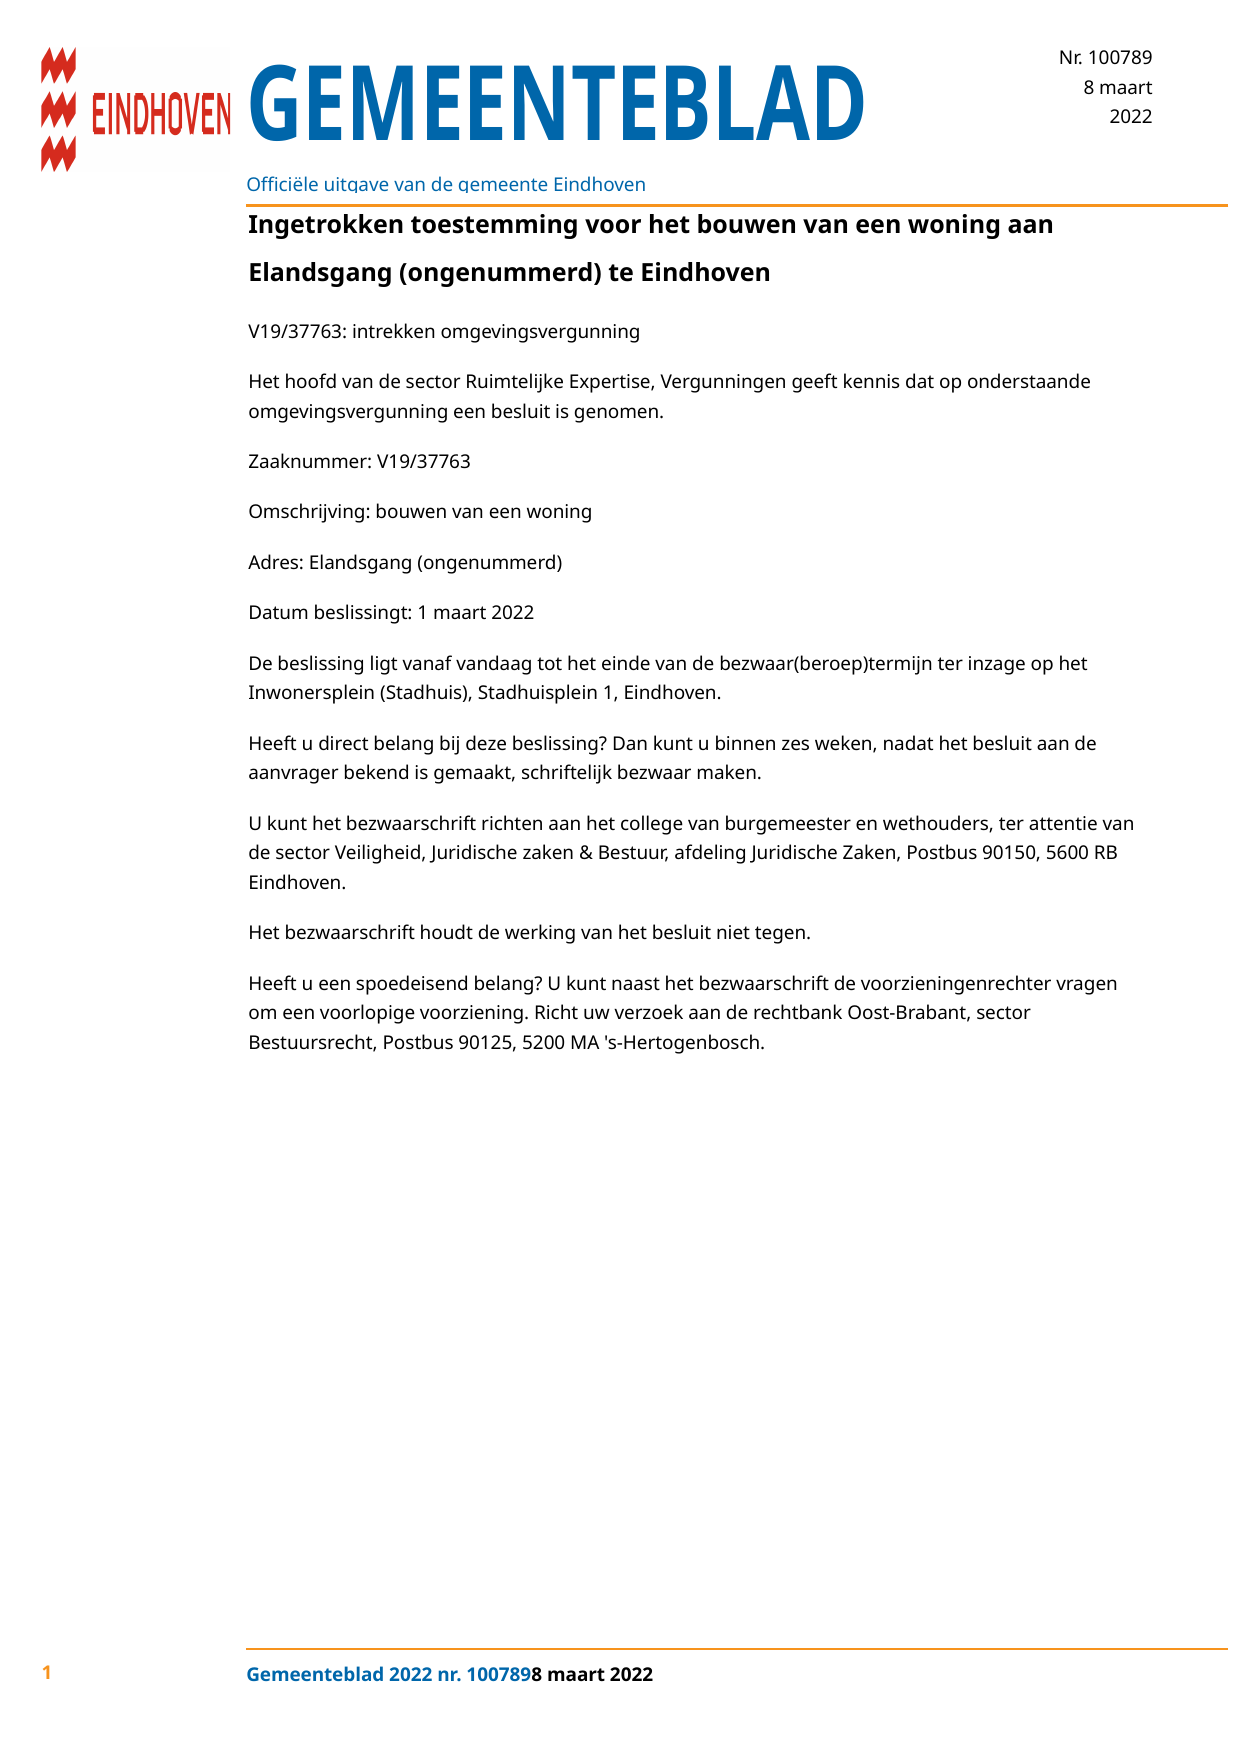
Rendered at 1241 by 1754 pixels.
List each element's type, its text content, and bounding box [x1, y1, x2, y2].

picture [41, 47, 231, 172]
text Datum beslissingt: 1 maart 2022 [248, 599, 1152, 625]
text Heeft u een spoedeisend belang? U kunt naast het bezwaarschrift de voorzieningenrechter vragen om een voorlopige voorziening. Richt uw verzoek aan de rechtbank Oost-Brabant, sector Bestuursrecht, Postbus 90125, 5200 MA 's-Hertogenbosch. [248, 970, 1152, 1055]
text Omschrijving: bouwen van een woning [248, 499, 1152, 524]
text Adres: Elandsgang (ongenummerd) [248, 549, 1152, 575]
text Ingetrokken toestemming voor het bouwen van een woning aan Elandsgang (ongenummerd) te Eindhoven [248, 207, 1152, 288]
text Zaaknummer: V19/37763 [248, 448, 1152, 474]
text Het hoofd van de sector Ruimtelijke Expertise, Vergunningen geeft kennis dat op onderstaande omgevingsvergunning een besluit is genomen. [248, 368, 1152, 424]
text Heeft u direct belang bij deze beslissing? Dan kunt u binnen zes weken, nadat het besluit aan de aanvrager bekend is gemaakt, schriftelijk bezwaar maken. [248, 730, 1152, 785]
text Het bezwaarschrift houdt de werking van het besluit niet tegen. [248, 919, 1152, 945]
text U kunt het bezwaarschrift richten aan het college van burgemeester en wethouders, ter attentie van de sector Veiligheid, Juridische zaken & Bestuur, afdeling Juridische Zaken, Postbus 90150, 5600 RB Eindhoven. [248, 810, 1152, 895]
text De beslissing ligt vanaf vandaag tot het einde van de bezwaar(beroep)termijn ter inzage op het Inwonersplein (Stadhuis), Stadhuisplein 1, Eindhoven. [248, 650, 1152, 705]
text V19/37763: intrekken omgevingsvergunning [248, 318, 1152, 344]
